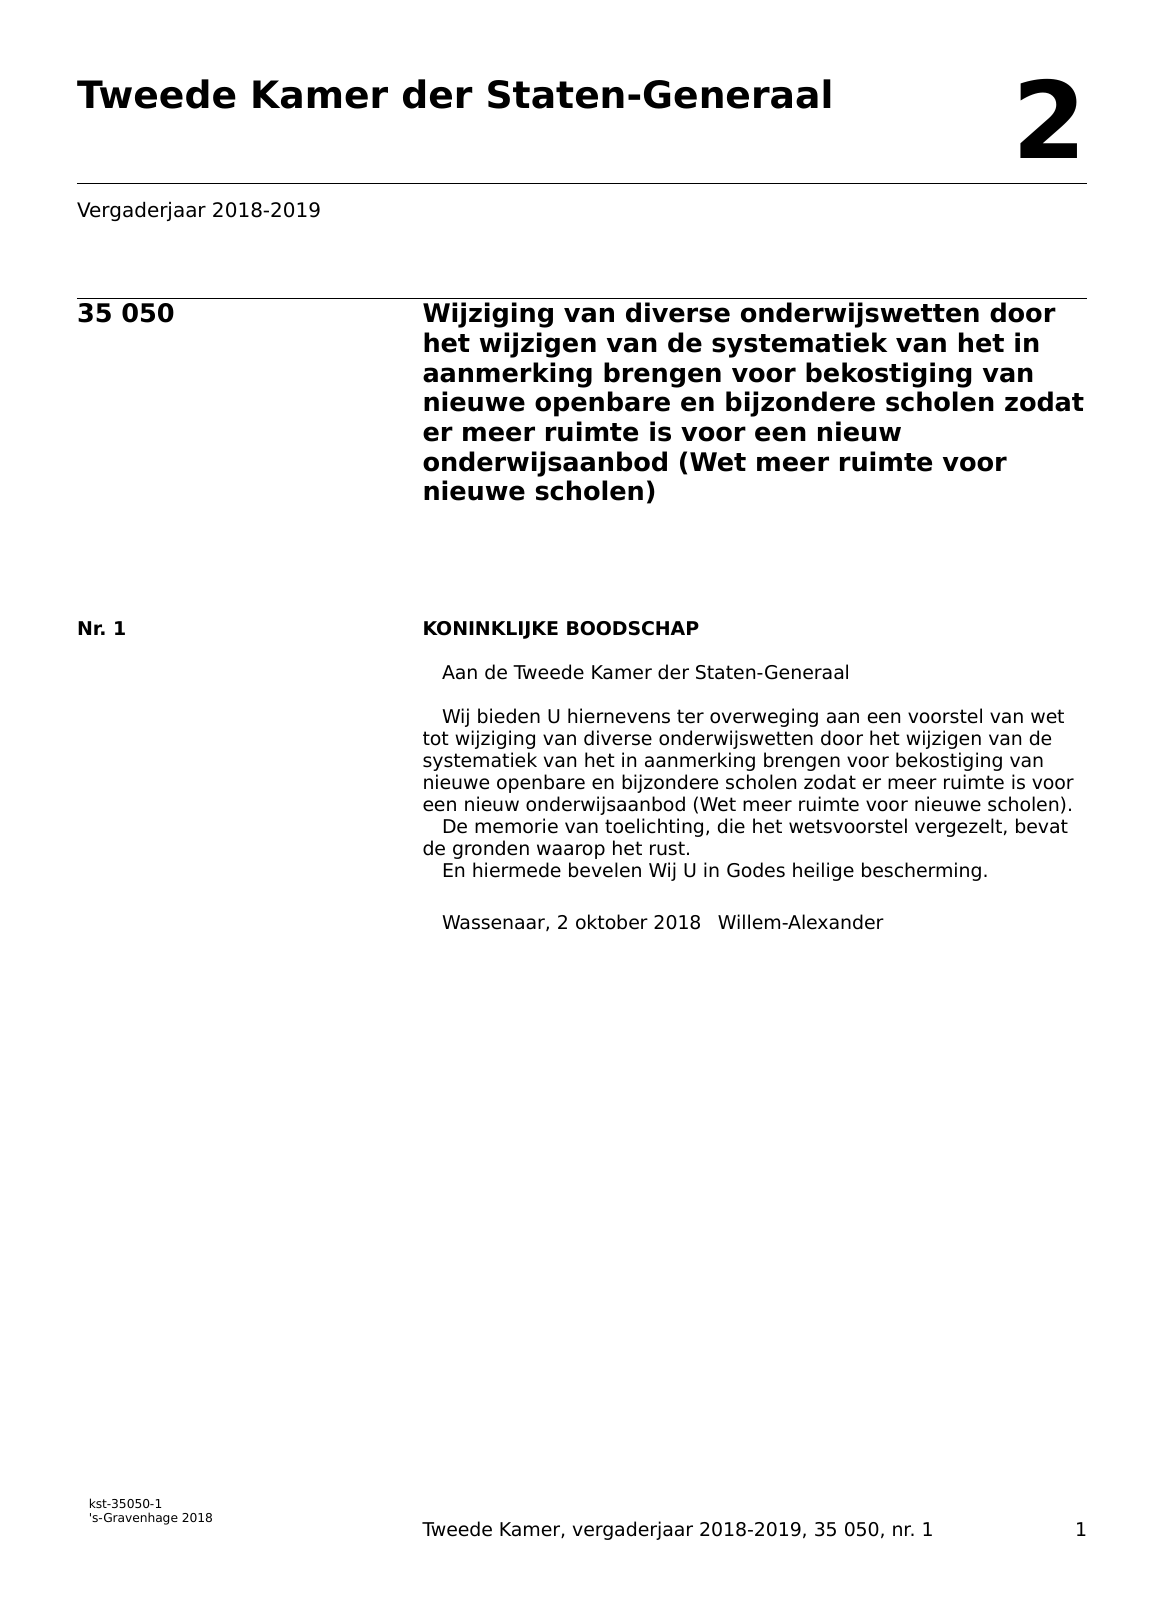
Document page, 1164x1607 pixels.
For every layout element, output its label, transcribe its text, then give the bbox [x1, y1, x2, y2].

table_header 2 [886, 59, 1087, 183]
table_cell Vergaderjaar 2018-2019 [77, 184, 1087, 298]
subtitle 35 050 Wijziging van diverse onderwijswetten door het wijzigen van de systematiek van het in aanmerking brengen voor bekostiging van nieuwe openbare en bijzondere scholen zodat er meer ruimte is voor een nieuw onderwijsaanbod (Wet meer ruimte voor nieuwe scholen) [77, 299, 1087, 507]
text Wij bieden U hiernevens ter overweging aan een voorstel van wet tot wijziging van diverse onderwijswetten door het wijzigen van de systematiek van het in aanmerking brengen voor bekostiging van nieuwe openbare en bijzondere scholen zodat er meer ruimte is voor een nieuw onderwijsaanbod (Wet meer ruimte voor nieuwe scholen). [422, 706, 1087, 816]
text Aan de Tweede Kamer der Staten-Generaal [422, 662, 1087, 684]
text kst-35050-1 [88, 1497, 323, 1511]
table_header Tweede Kamer der Staten-Generaal [77, 59, 886, 183]
text 's-Gravenhage 2018 [88, 1511, 323, 1525]
text De memorie van toelichting, die het wetsvoorstel vergezelt, bevat de gronden waarop het rust. [422, 816, 1087, 860]
text En hiermede bevelen Wij U in Godes heilige bescherming. [422, 860, 1087, 882]
text Wassenaar, 2 oktober 2018 Willem-Alexander [422, 912, 1087, 934]
subtitle Nr. 1 KONINKLIJKE BOODSCHAP [77, 618, 1087, 640]
